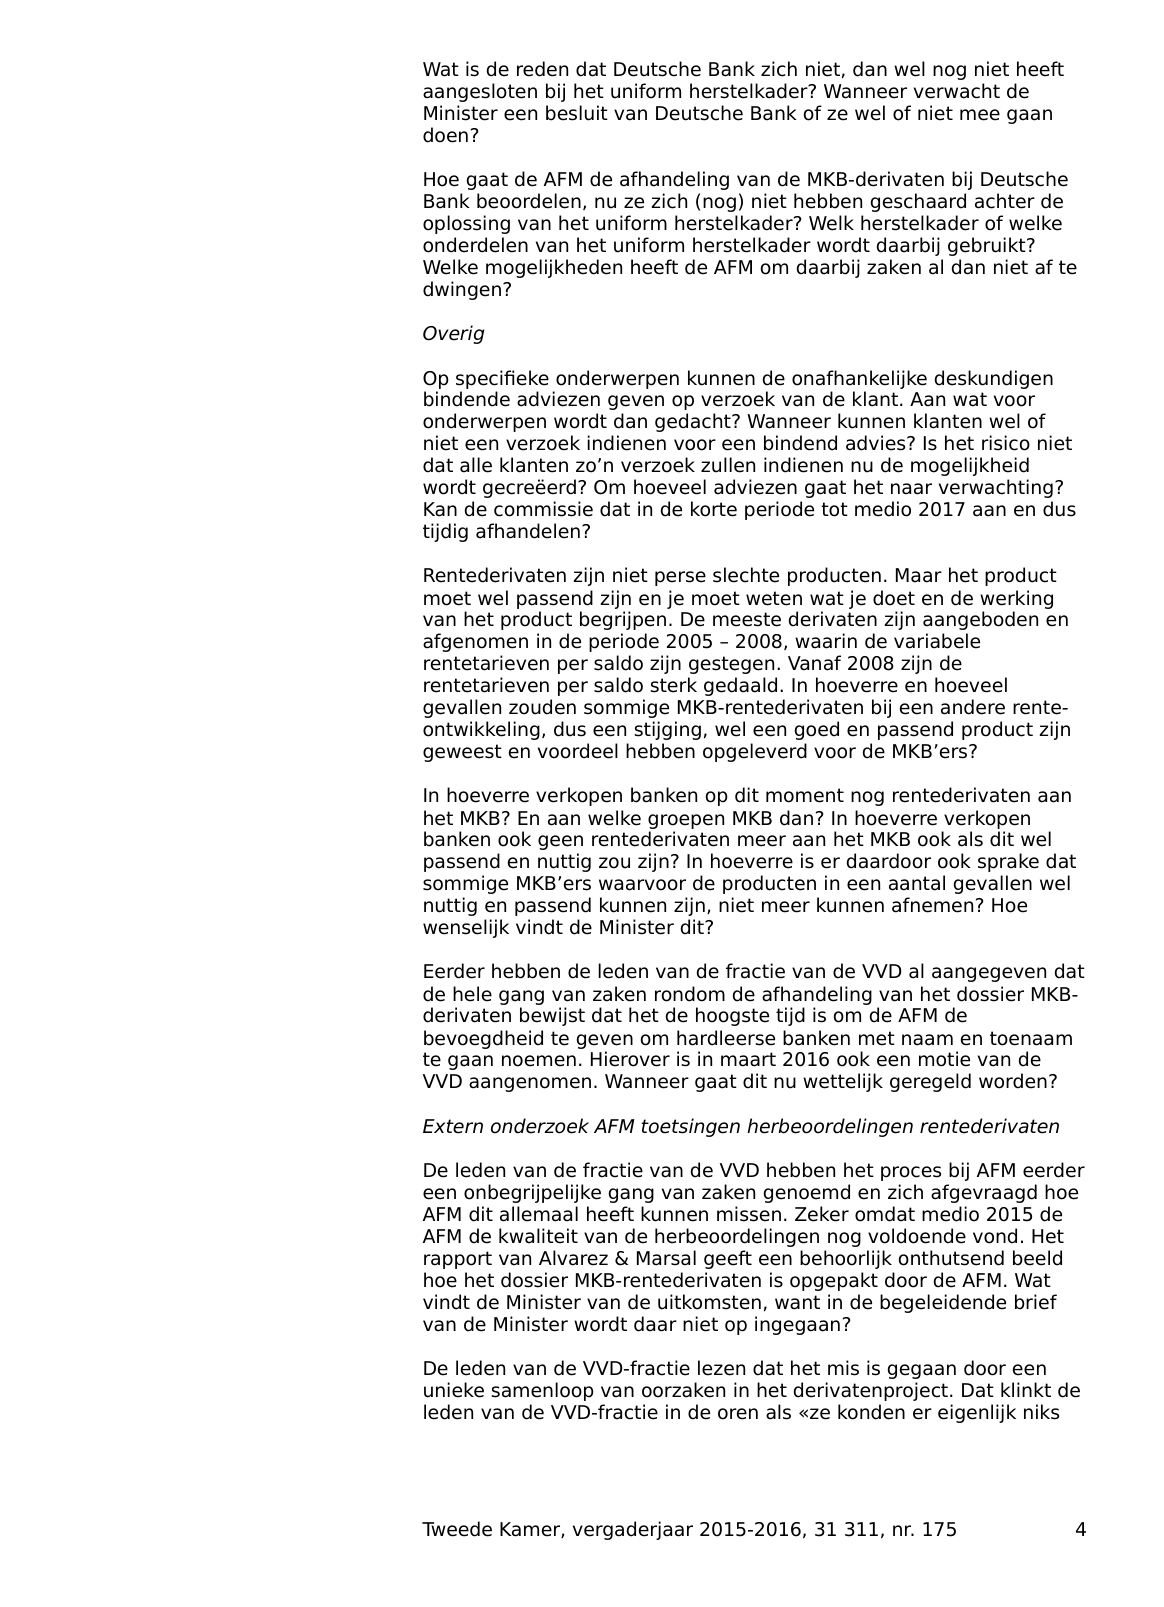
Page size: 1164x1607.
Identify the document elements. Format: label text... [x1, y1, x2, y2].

text De leden van de VVD-fractie lezen dat het mis is gegaan door een unieke samenloop van oorzaken in het derivatenproject. Dat klinkt de leden van de VVD-fractie in de oren als «ze konden er eigenlijk niks [422, 1358, 1087, 1424]
text Eerder hebben de leden van de fractie van de VVD al aangegeven dat de hele gang van zaken rondom de afhandeling van het dossier MKB-derivaten bewijst dat het de hoogste tijd is om de AFM de bevoegdheid te geven om hardleerse banken met naam en toenaam te gaan noemen. Hierover is in maart 2016 ook een motie van de VVD aangenomen. Wanneer gaat dit nu wettelijk geregeld worden? [422, 961, 1087, 1093]
subtitle Extern onderzoek AFM toetsingen herbeoordelingen rentederivaten [422, 1116, 1087, 1137]
text Op specifieke onderwerpen kunnen de onafhankelijke deskundigen bindende adviezen geven op verzoek van de klant. Aan wat voor onderwerpen wordt dan gedacht? Wanneer kunnen klanten wel of niet een verzoek indienen voor een bindend advies? Is het risico niet dat alle klanten zo’n verzoek zullen indienen nu de mogelijkheid wordt gecreëerd? Om hoeveel adviezen gaat het naar verwachting? Kan de commissie dat in de korte periode tot medio 2017 aan en dus tijdig afhandelen? [422, 367, 1087, 543]
subtitle Overig [422, 323, 1087, 345]
text In hoeverre verkopen banken op dit moment nog rentederivaten aan het MKB? En aan welke groepen MKB dan? In hoeverre verkopen banken ook geen rentederivaten meer aan het MKB ook als dit wel passend en nuttig zou zijn? In hoeverre is er daardoor ook sprake dat sommige MKB’ers waarvoor de producten in een aantal gevallen wel nuttig en passend kunnen zijn, niet meer kunnen afnemen? Hoe wenselijk vindt de Minister dit? [422, 785, 1087, 939]
text Hoe gaat de AFM de afhandeling van de MKB-derivaten bij Deutsche Bank beoordelen, nu ze zich (nog) niet hebben geschaard achter de oplossing van het uniform herstelkader? Welk herstelkader of welke onderdelen van het uniform herstelkader wordt daarbij gebruikt? Welke mogelijkheden heeft de AFM om daarbij zaken al dan niet af te dwingen? [422, 169, 1087, 301]
text Wat is de reden dat Deutsche Bank zich niet, dan wel nog niet heeft aangesloten bij het uniform herstelkader? Wanneer verwacht de Minister een besluit van Deutsche Bank of ze wel of niet mee gaan doen? [422, 59, 1087, 147]
text Rentederivaten zijn niet perse slechte producten. Maar het product moet wel passend zijn en je moet weten wat je doet en de werking van het product begrijpen. De meeste derivaten zijn aangeboden en afgenomen in de periode 2005 – 2008, waarin de variabele rentetarieven per saldo zijn gestegen. Vanaf 2008 zijn de rentetarieven per saldo sterk gedaald. In hoeverre en hoeveel gevallen zouden sommige MKB-rentederivaten bij een andere rente-ontwikkeling, dus een stijging, wel een goed en passend product zijn geweest en voordeel hebben opgeleverd voor de MKB’ers? [422, 565, 1087, 763]
text De leden van de fractie van de VVD hebben het proces bij AFM eerder een onbegrijpelijke gang van zaken genoemd en zich afgevraagd hoe AFM dit allemaal heeft kunnen missen. Zeker omdat medio 2015 de AFM de kwaliteit van de herbeoordelingen nog voldoende vond. Het rapport van Alvarez & Marsal geeft een behoorlijk onthutsend beeld hoe het dossier MKB-rentederivaten is opgepakt door de AFM. Wat vindt de Minister van de uitkomsten, want in de begeleidende brief van de Minister wordt daar niet op ingegaan? [422, 1160, 1087, 1336]
